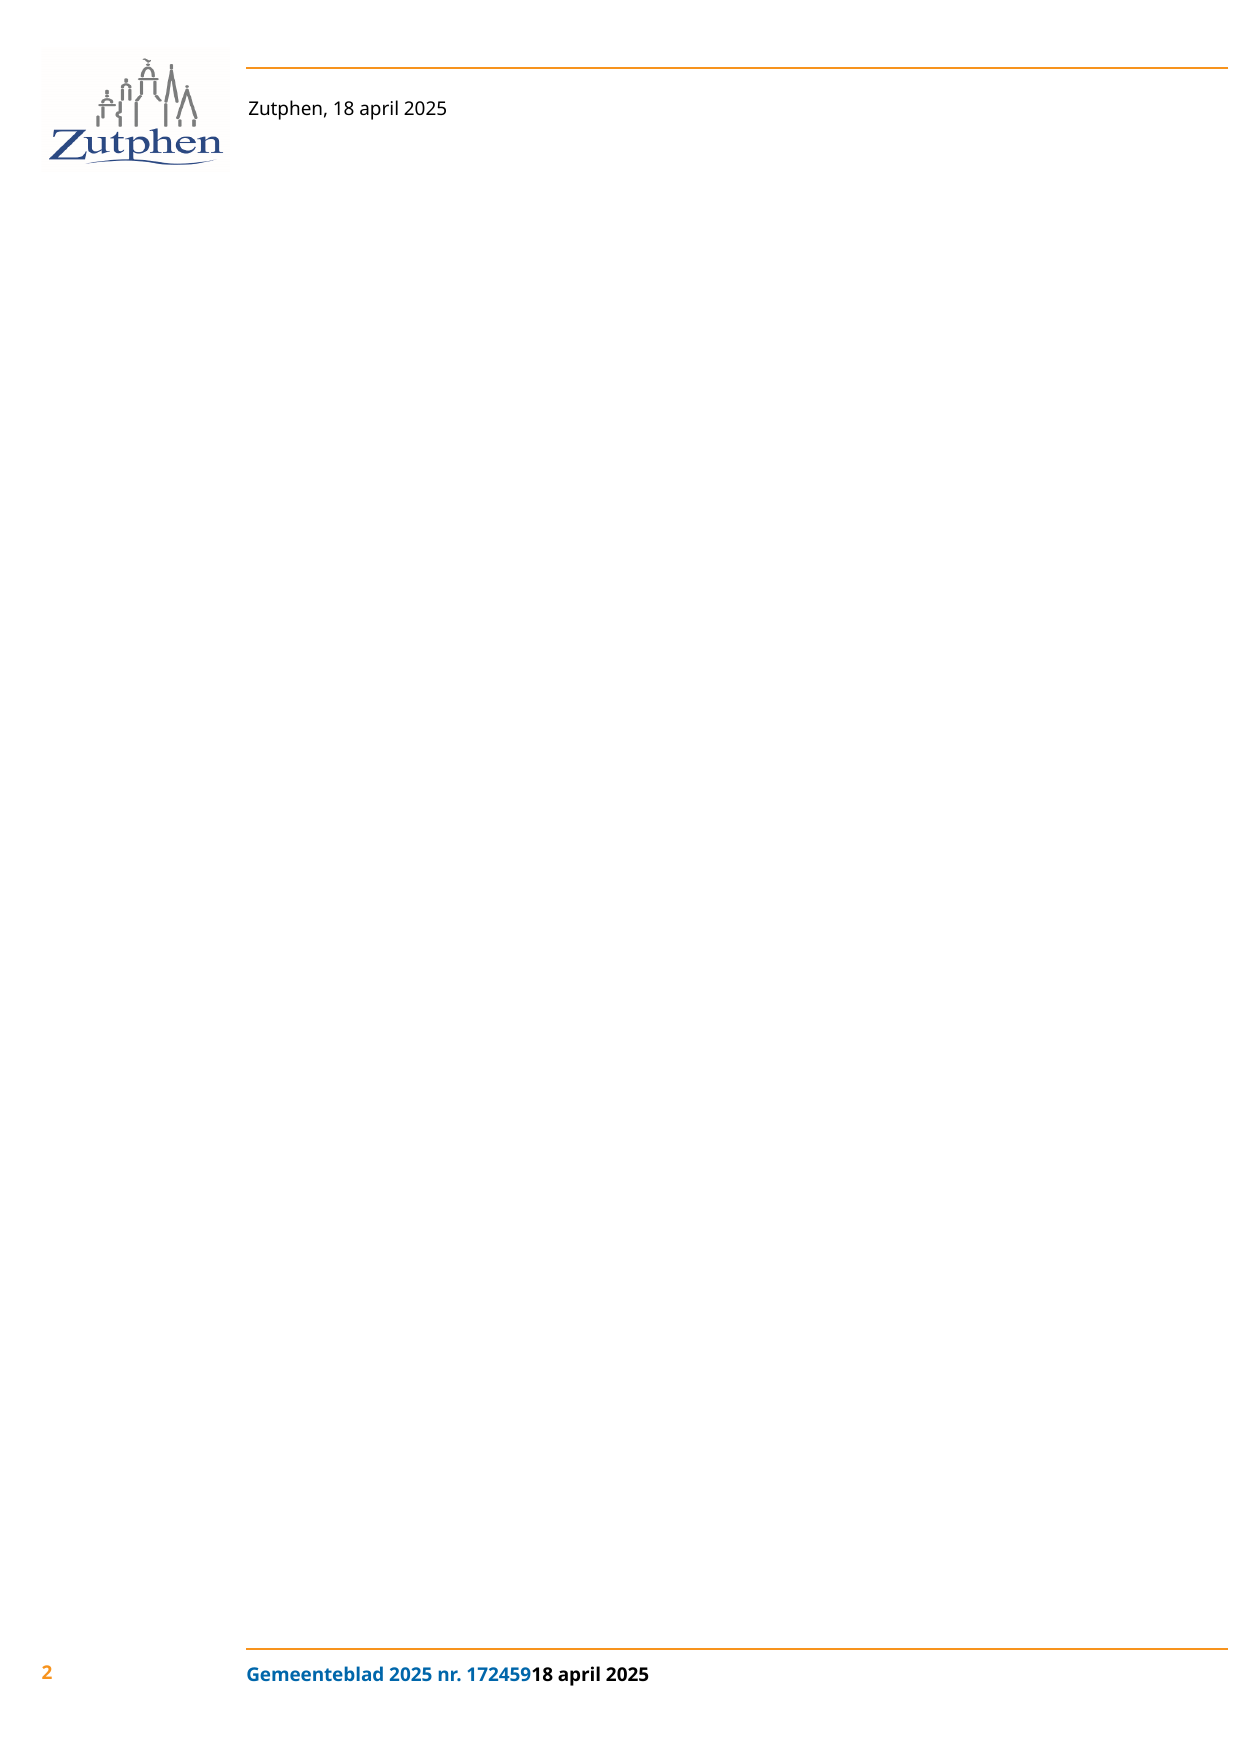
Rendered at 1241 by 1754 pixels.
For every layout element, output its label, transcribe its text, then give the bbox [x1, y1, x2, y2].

text Zutphen, 18 april 2025 [248, 95, 1152, 121]
picture [41, 47, 231, 172]
